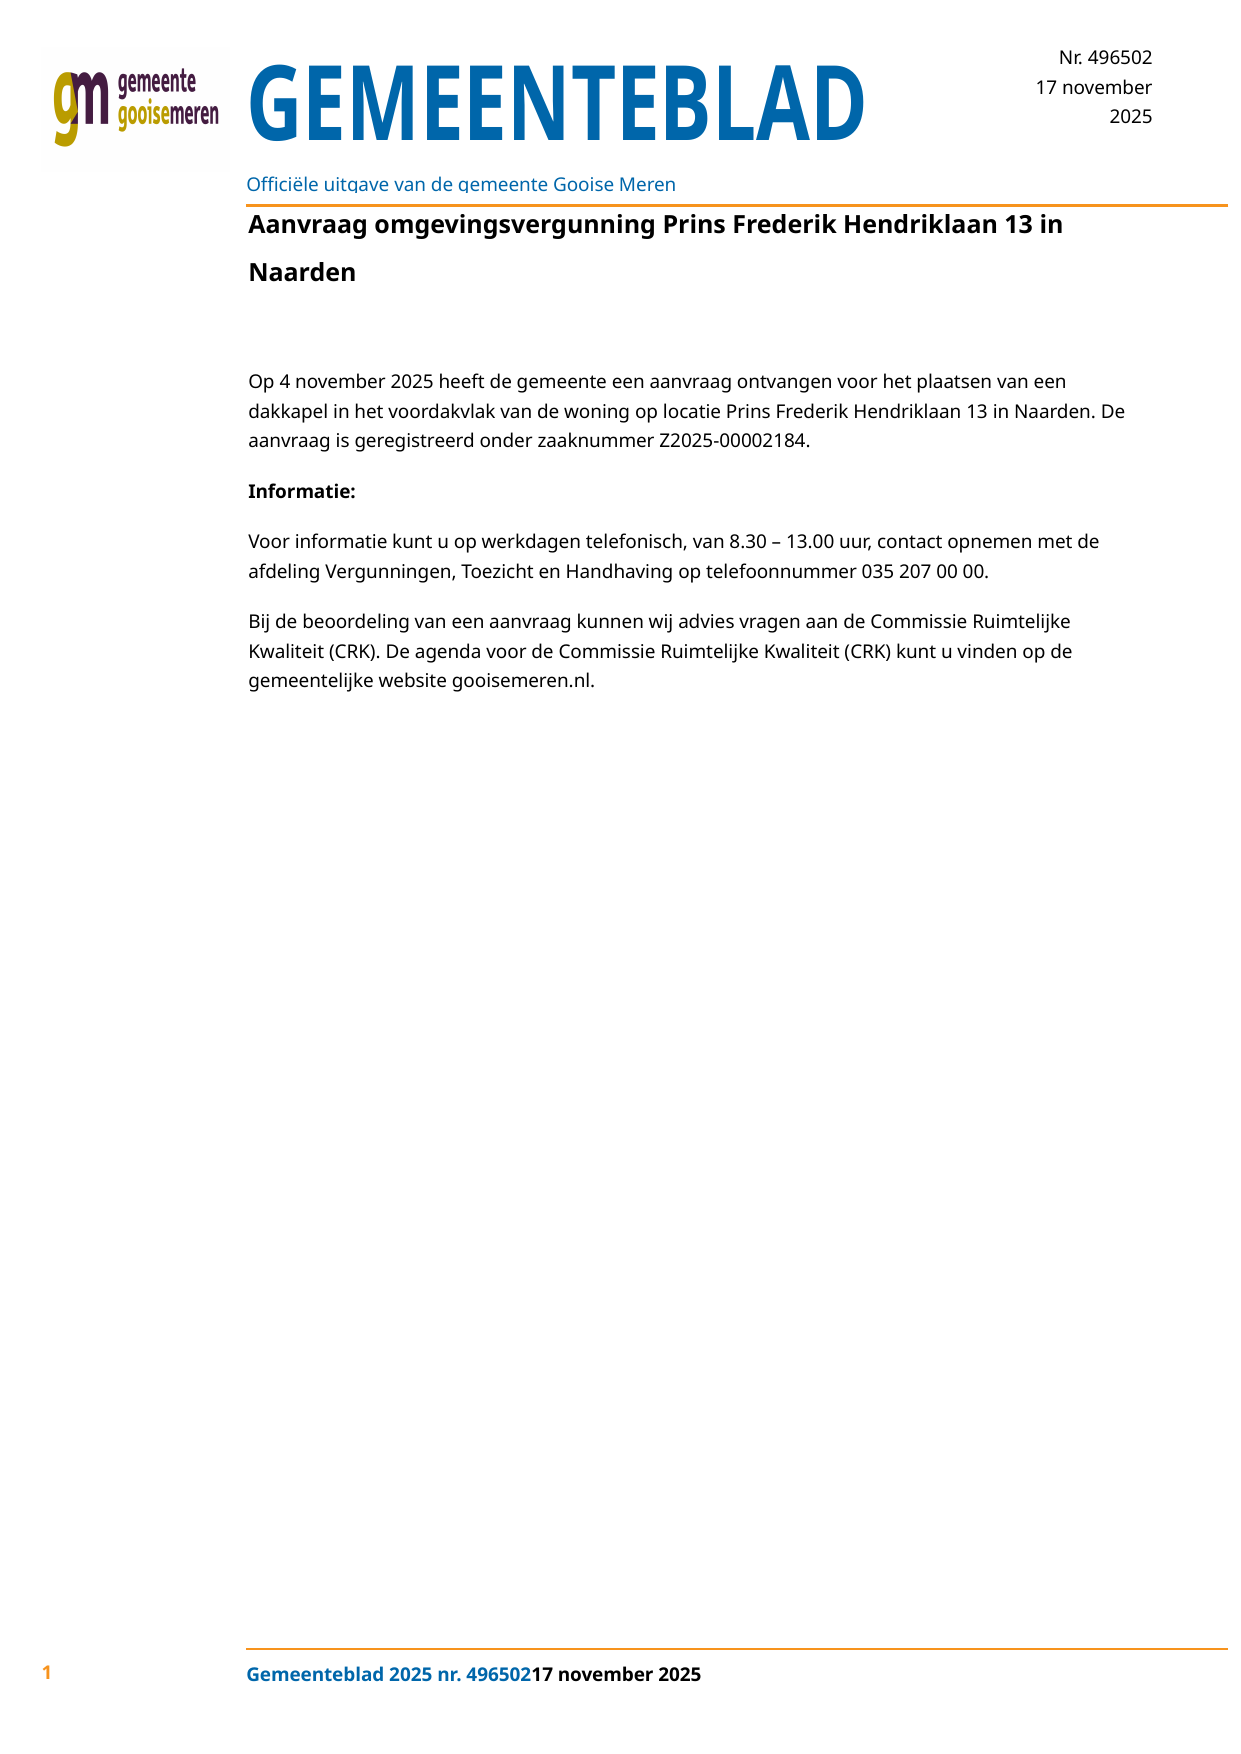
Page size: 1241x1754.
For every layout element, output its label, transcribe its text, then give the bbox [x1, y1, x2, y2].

text Bij de beoordeling van een aanvraag kunnen wij advies vragen aan de Commissie Ruimtelijke Kwaliteit (CRK). De agenda voor de Commissie Ruimtelijke Kwaliteit (CRK) kunt u vinden op de gemeentelijke website gooisemeren.nl. [248, 608, 1152, 693]
picture [41, 47, 231, 172]
text Informatie: [248, 478, 1152, 504]
text Op 4 november 2025 heeft de gemeente een aanvraag ontvangen voor het plaatsen van een dakkapel in het voordakvlak van de woning op locatie Prins Frederik Hendriklaan 13 in Naarden. De aanvraag is geregistreerd onder zaaknummer Z2025-00002184. [248, 368, 1152, 453]
text Voor informatie kunt u op werkdagen telefonisch, van 8.30 – 13.00 uur, contact opnemen met de afdeling Vergunningen, Toezicht en Handhaving op telefoonnummer 035 207 00 00. [248, 528, 1152, 584]
text Aanvraag omgevingsvergunning Prins Frederik Hendriklaan 13 in Naarden [248, 207, 1152, 288]
